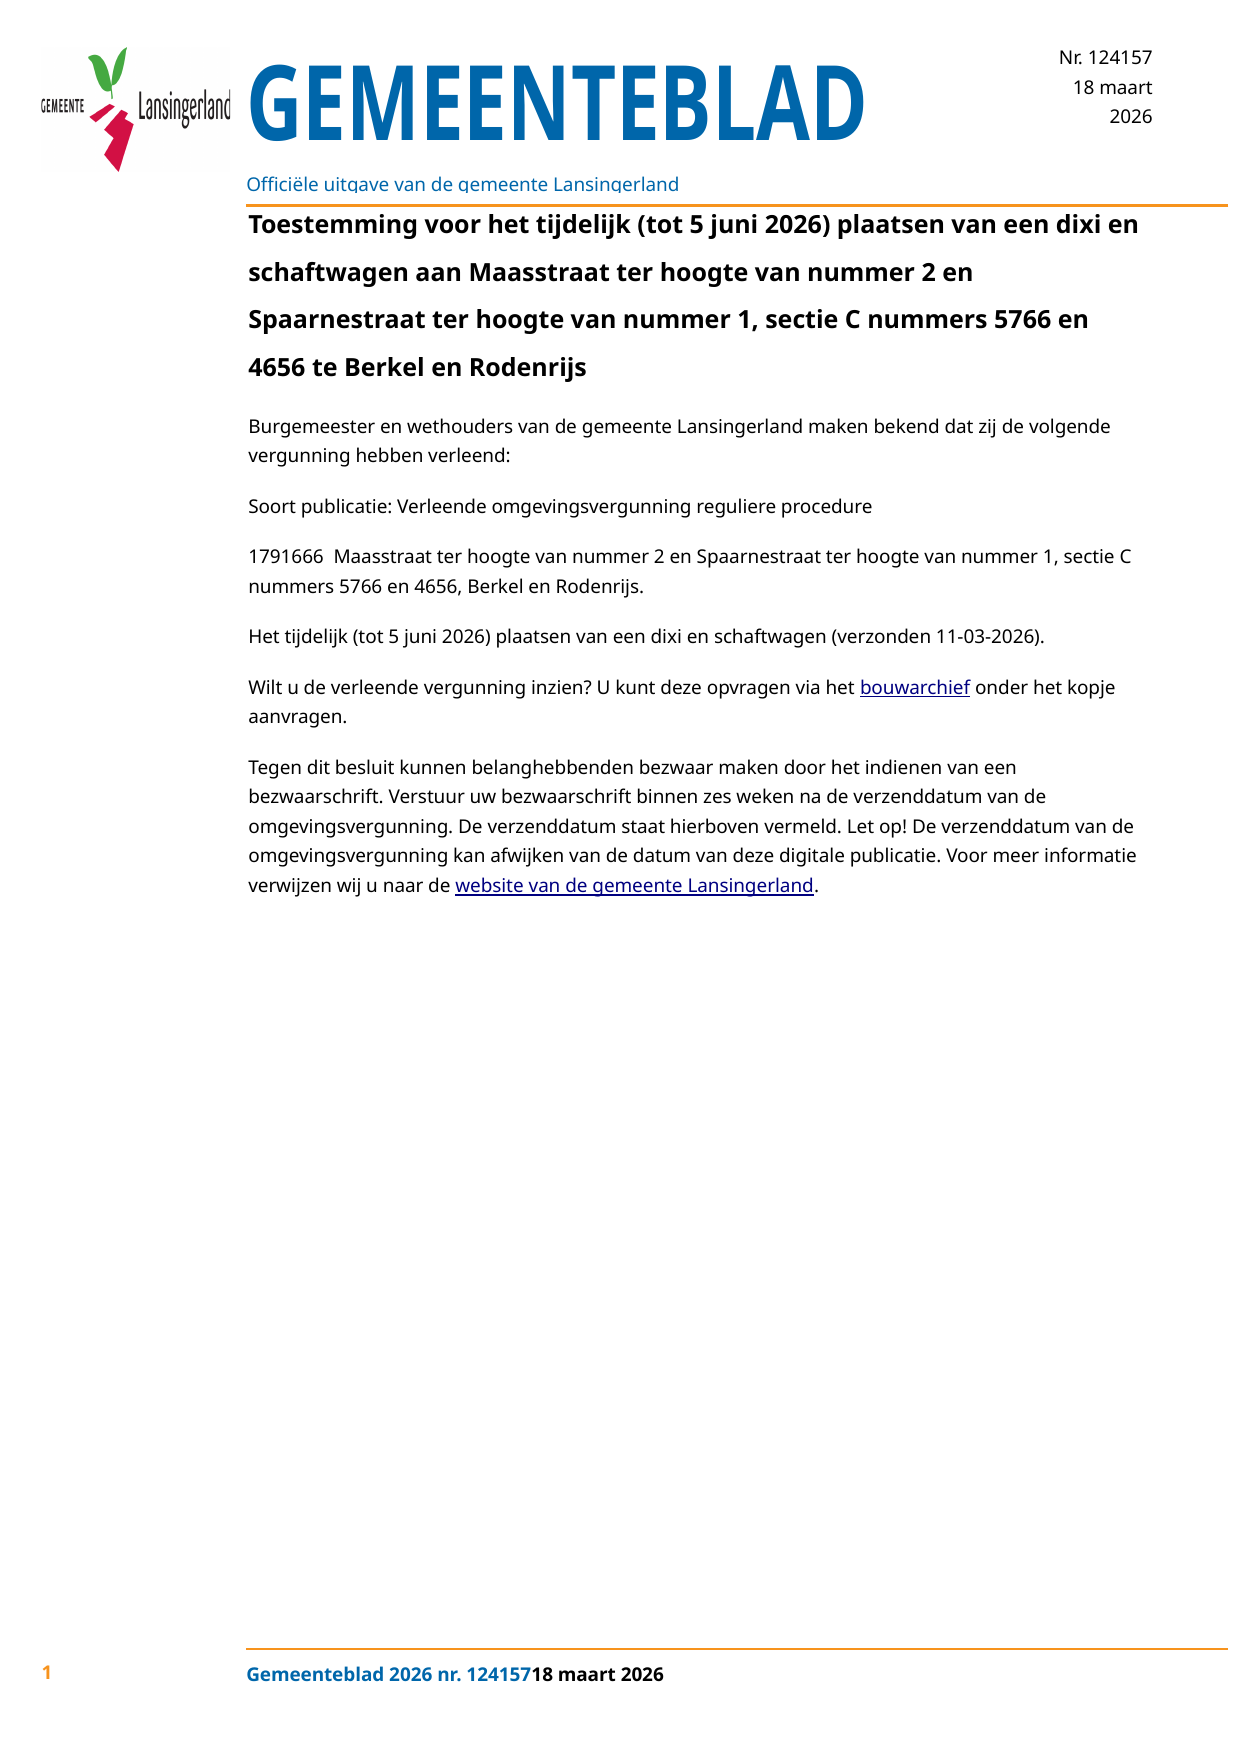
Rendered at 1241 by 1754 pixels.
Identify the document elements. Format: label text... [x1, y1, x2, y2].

text Burgemeester en wethouders van de gemeente Lansingerland maken bekend dat zij de volgende vergunning hebben verleend: [248, 413, 1152, 468]
text 1791666 Maasstraat ter hoogte van nummer 2 en Spaarnestraat ter hoogte van nummer 1, sectie C nummers 5766 en 4656, Berkel en Rodenrijs. [248, 543, 1152, 599]
text Toestemming voor het tijdelijk (tot 5 juni 2026) plaatsen van een dixi en schaftwagen aan Maasstraat ter hoogte van nummer 2 en Spaarnestraat ter hoogte van nummer 1, sectie C nummers 5766 en 4656 te Berkel en Rodenrijs [248, 207, 1152, 384]
text Soort publicatie: Verleende omgevingsvergunning reguliere procedure [248, 493, 1152, 519]
picture [41, 47, 231, 172]
text Tegen dit besluit kunnen belanghebbenden bezwaar maken door het indienen van een bezwaarschrift. Verstuur uw bezwaarschrift binnen zes weken na de verzenddatum van de omgevingsvergunning. De verzenddatum staat hierboven vermeld. Let op! De verzenddatum van de omgevingsvergunning kan afwijken van de datum van deze digitale publicatie. Voor meer informatie verwijzen wij u naar de website van de gemeente Lansingerland. [248, 754, 1152, 898]
text Het tijdelijk (tot 5 juni 2026) plaatsen van een dixi en schaftwagen (verzonden 11-03-2026). [248, 623, 1152, 649]
text Wilt u de verleende vergunning inzien? U kunt deze opvragen via het bouwarchief onder het kopje aanvragen. [248, 674, 1152, 729]
